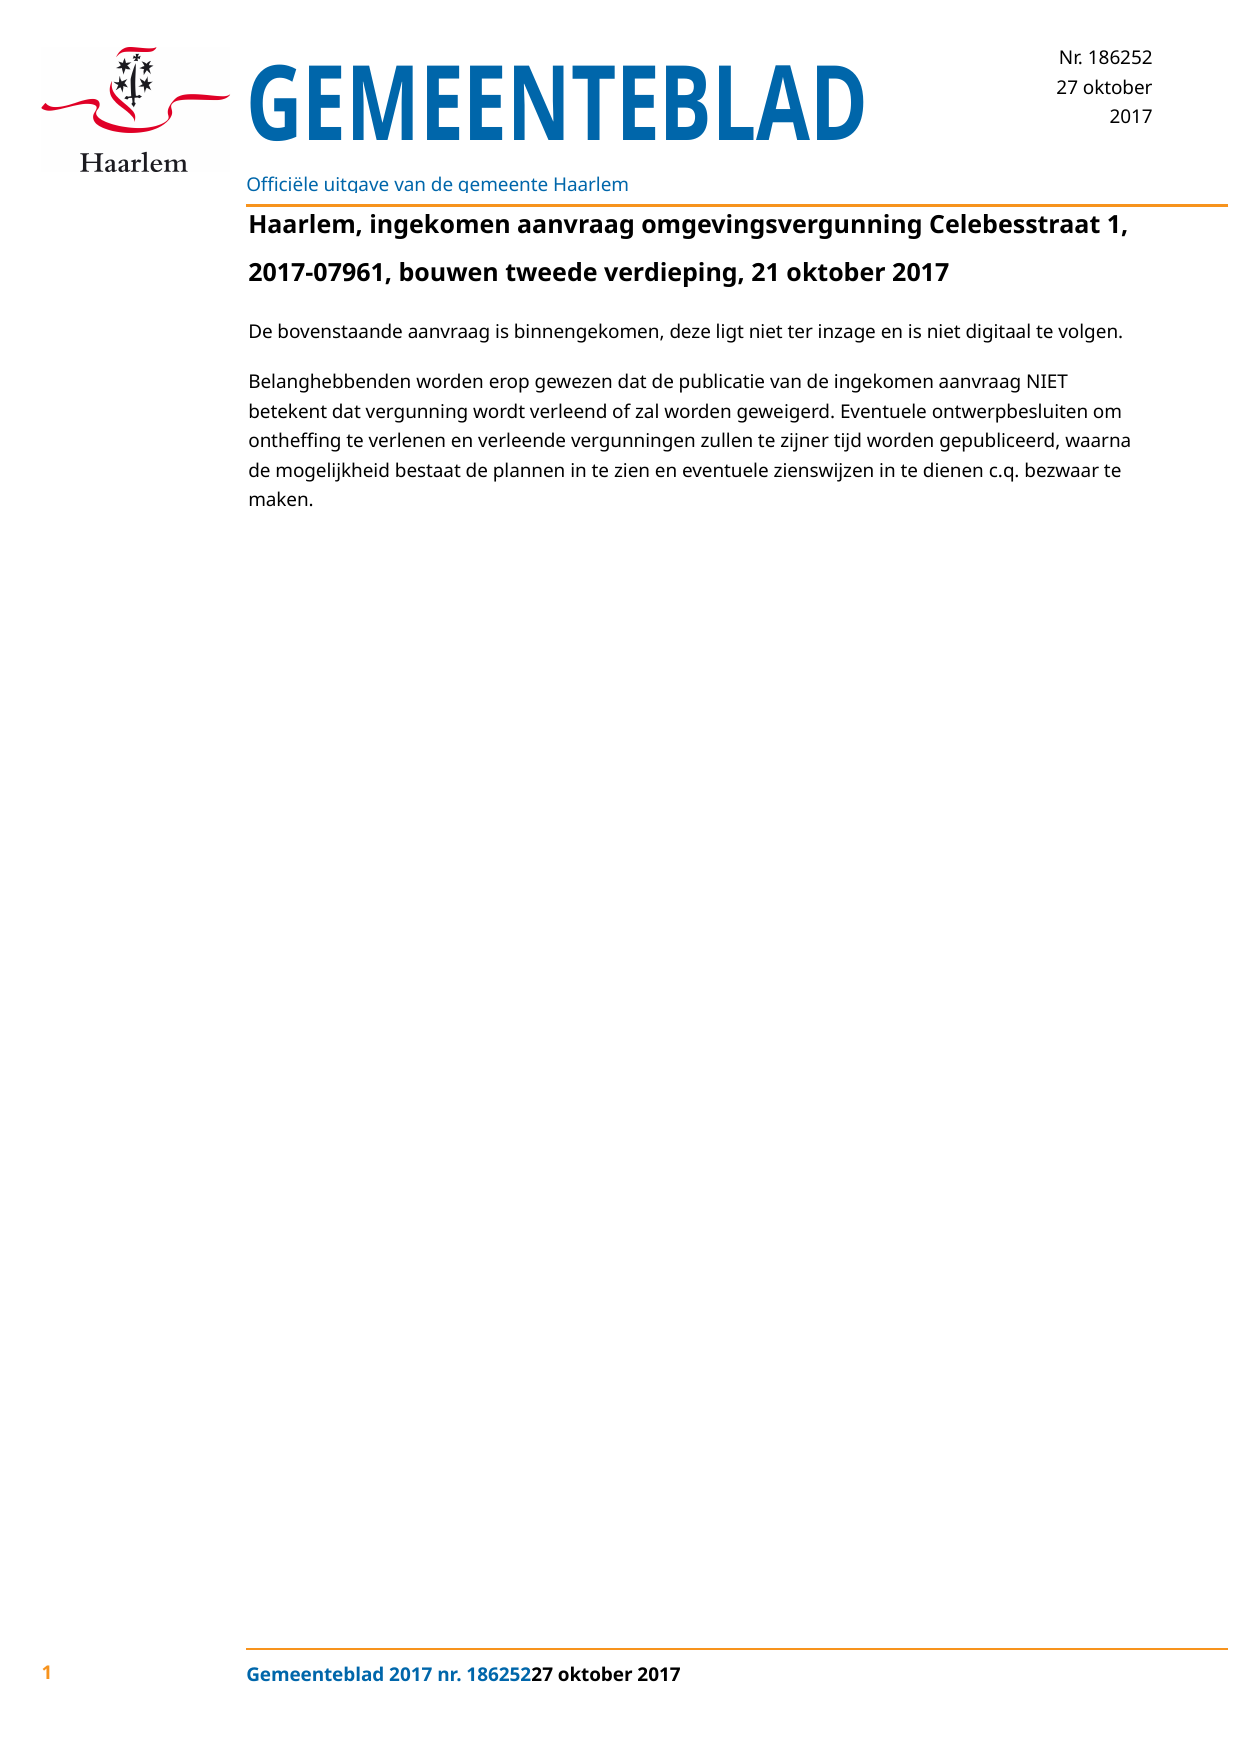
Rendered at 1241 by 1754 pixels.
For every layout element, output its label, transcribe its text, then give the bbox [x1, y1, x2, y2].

text Haarlem, ingekomen aanvraag omgevingsvergunning Celebesstraat 1, 2017-07961, bouwen tweede verdieping, 21 oktober 2017 [248, 207, 1152, 288]
picture [41, 47, 231, 172]
text Belanghebbenden worden erop gewezen dat de publicatie van de ingekomen aanvraag NIET betekent dat vergunning wordt verleend of zal worden geweigerd. Eventuele ontwerpbesluiten om ontheffing te verlenen en verleende vergunningen zullen te zijner tijd worden gepubliceerd, waarna de mogelijkheid bestaat de plannen in te zien en eventuele zienswijzen in te dienen c.q. bezwaar te maken. [248, 368, 1152, 512]
text De bovenstaande aanvraag is binnengekomen, deze ligt niet ter inzage en is niet digitaal te volgen. [248, 318, 1152, 344]
